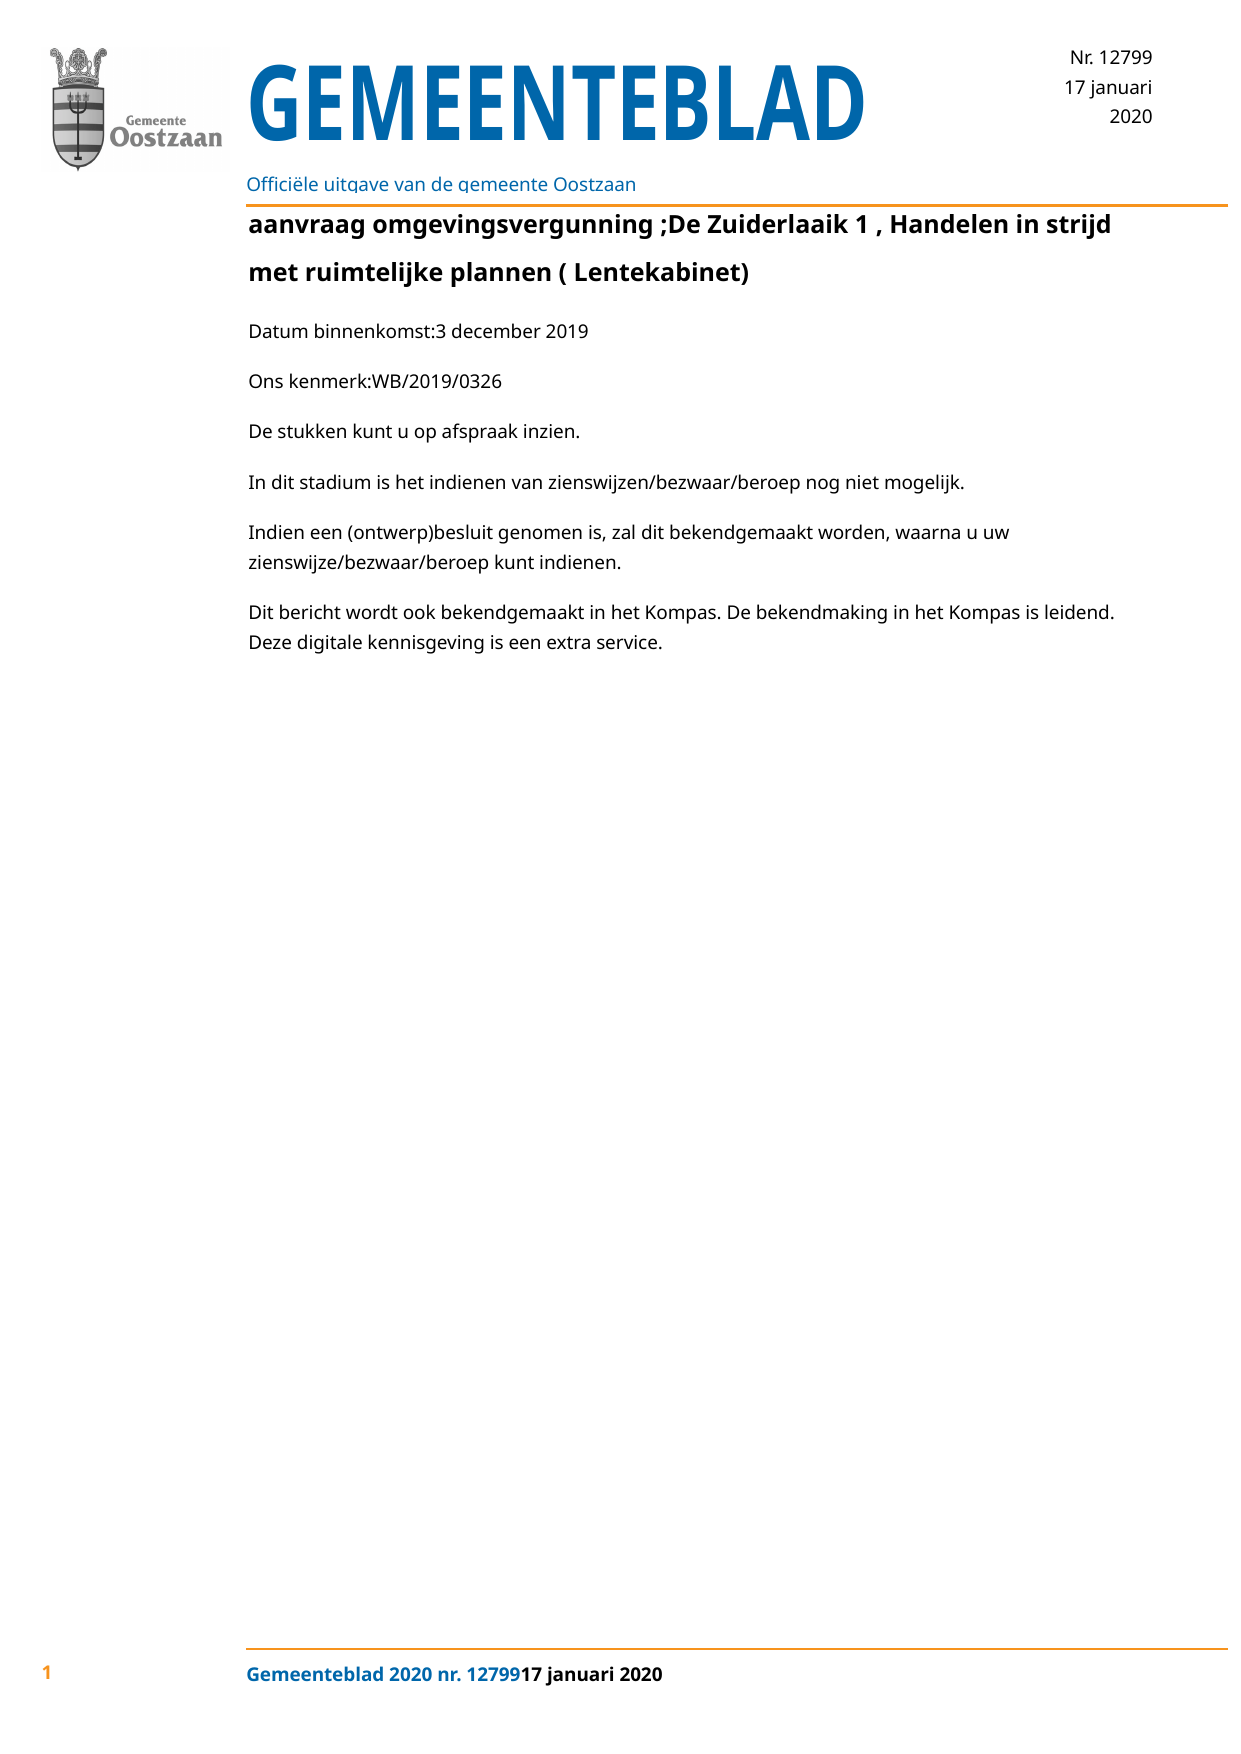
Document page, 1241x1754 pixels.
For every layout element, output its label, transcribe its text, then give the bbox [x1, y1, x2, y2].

text Ons kenmerk:WB/2019/0326 [248, 368, 1152, 394]
text Datum binnenkomst:3 december 2019 [248, 318, 1152, 344]
picture [41, 47, 231, 172]
text In dit stadium is het indienen van zienswijzen/bezwaar/beroep nog niet mogelijk. [248, 469, 1152, 495]
text De stukken kunt u op afspraak inzien. [248, 419, 1152, 444]
text aanvraag omgevingsvergunning ;De Zuiderlaaik 1 , Handelen in strijd met ruimtelijke plannen ( Lentekabinet) [248, 207, 1152, 288]
text Indien een (ontwerp)besluit genomen is, zal dit bekendgemaakt worden, waarna u uw zienswijze/bezwaar/beroep kunt indienen. [248, 519, 1152, 575]
text Dit bericht wordt ook bekendgemaakt in het Kompas. De bekendmaking in het Kompas is leidend. Deze digitale kennisgeving is een extra service. [248, 599, 1152, 655]
